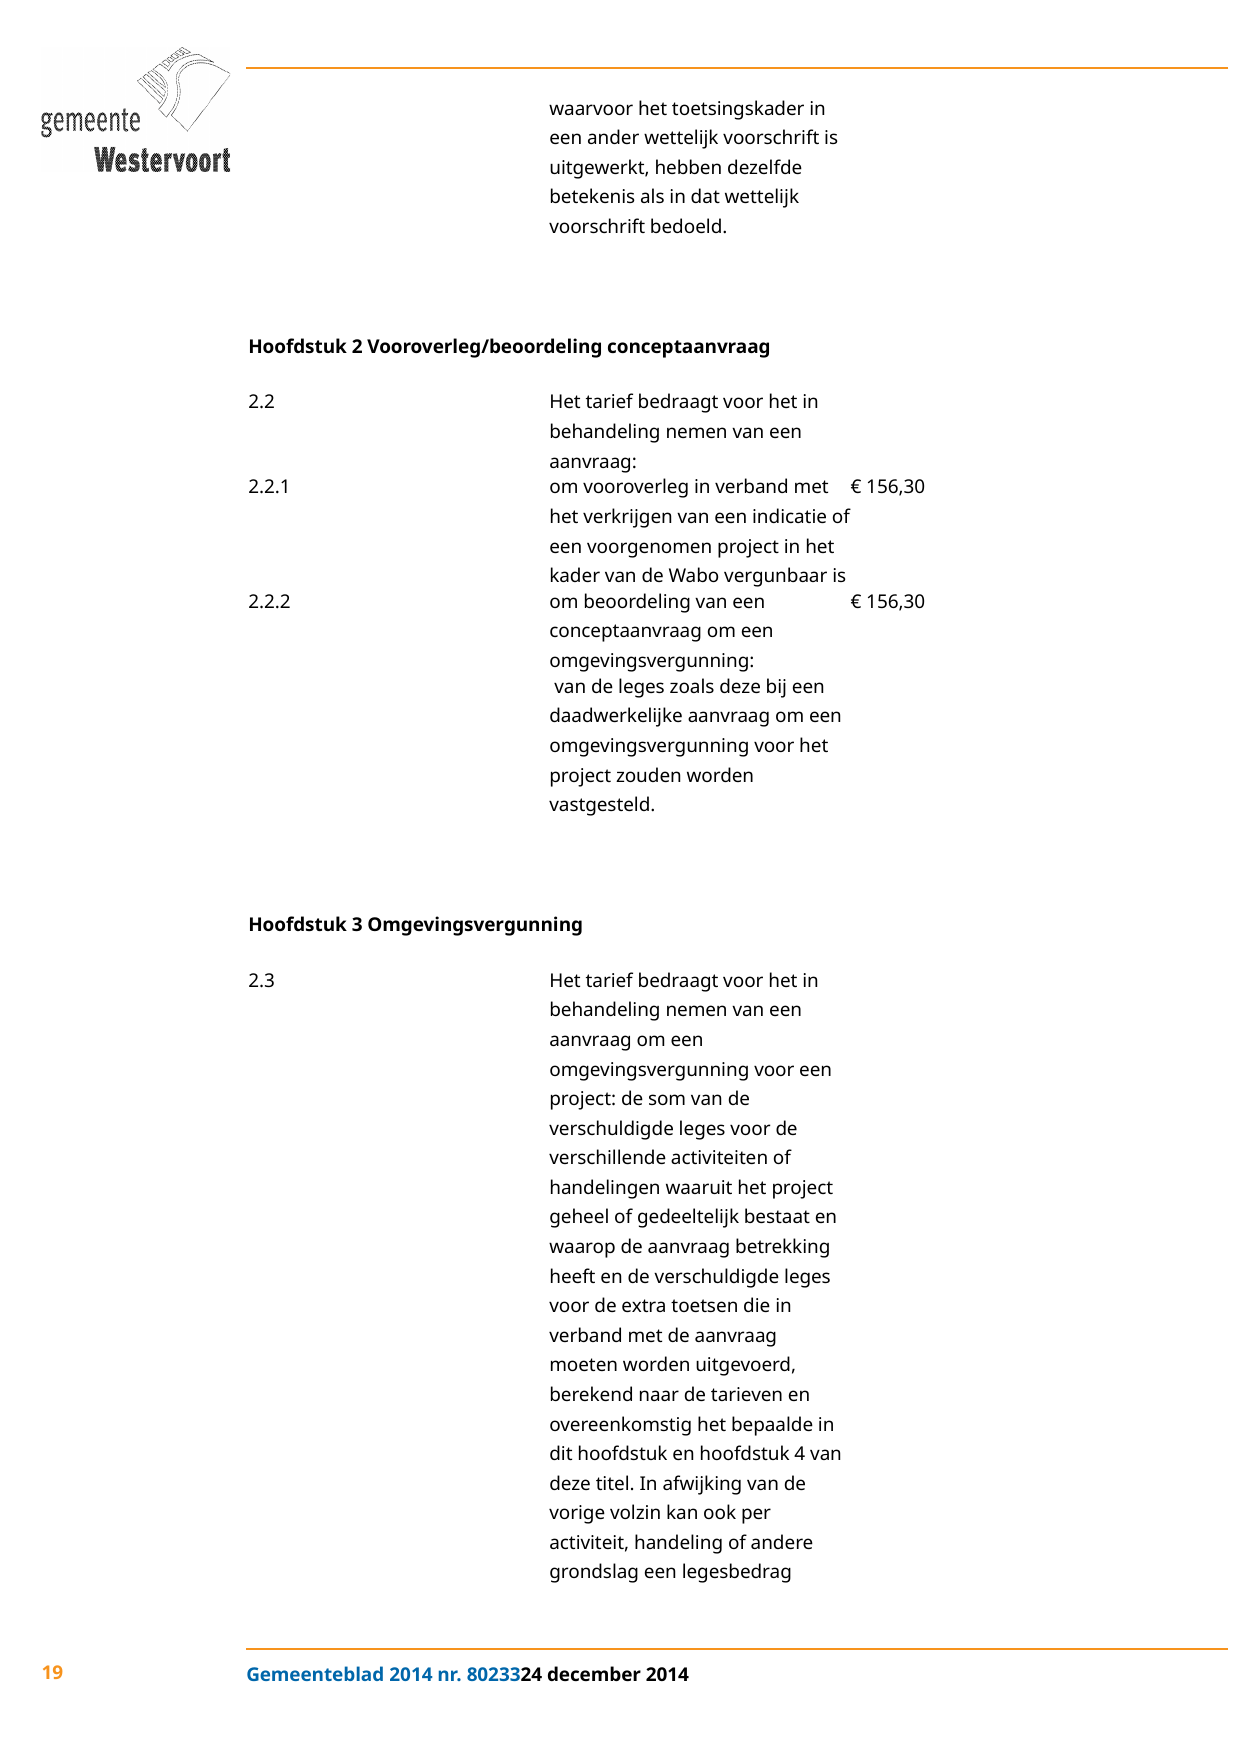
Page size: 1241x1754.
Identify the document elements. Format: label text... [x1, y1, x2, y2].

table_cell om beoordeling van een conceptaanvraag om een omgevingsvergunning: [549, 588, 850, 673]
table_cell 2.2.1 [248, 474, 549, 588]
text Hoofdstuk 3 Omgevingsvergunning [248, 912, 1152, 937]
table_cell van de leges zoals deze bij een daadwerkelijke aanvraag om een omgevingsvergunning voor het project zouden worden vastgesteld. [549, 673, 850, 817]
table_cell € 156,30 [850, 588, 1152, 673]
picture [41, 47, 231, 172]
table_cell waarvoor het toetsingskader in een ander wettelijk voorschrift is uitgewerkt, hebben dezelfde betekenis als in dat wettelijk voorschrift bedoeld. [549, 95, 850, 239]
table_cell om vooroverleg in verband met het verkrijgen van een indicatie of een voorgenomen project in het kader van de Wabo vergunbaar is [549, 474, 850, 588]
table_cell [850, 95, 1152, 239]
table_header 2.3 [248, 967, 549, 1584]
table_cell [248, 95, 549, 239]
table_cell € 156,30 [850, 474, 1152, 588]
table_cell [248, 673, 549, 817]
table_header [850, 389, 1152, 474]
table_cell 2.2.2 [248, 588, 549, 673]
text Hoofdstuk 2 Vooroverleg/beoordeling conceptaanvraag [248, 333, 1152, 359]
table_header Het tarief bedraagt voor het in behandeling nemen van een aanvraag: [549, 389, 850, 474]
table_header Het tarief bedraagt voor het in behandeling nemen van een aanvraag om een omgevingsvergunning voor een project: de som van de verschuldigde leges voor de verschillende activiteiten of handelingen waaruit het project geheel of gedeeltelijk bestaat en waarop de aanvraag betrekking heeft en de verschuldigde leges voor de extra toetsen die in verband met de aanvraag moeten worden uitgevoerd, berekend naar de tarieven en overeenkomstig het bepaalde in dit hoofdstuk en hoofdstuk 4 van deze titel. In afwijking van de vorige volzin kan ook per activiteit, handeling of andere grondslag een legesbedrag [549, 967, 850, 1584]
table_header 2.2 [248, 389, 549, 474]
table_header [850, 967, 1152, 1584]
